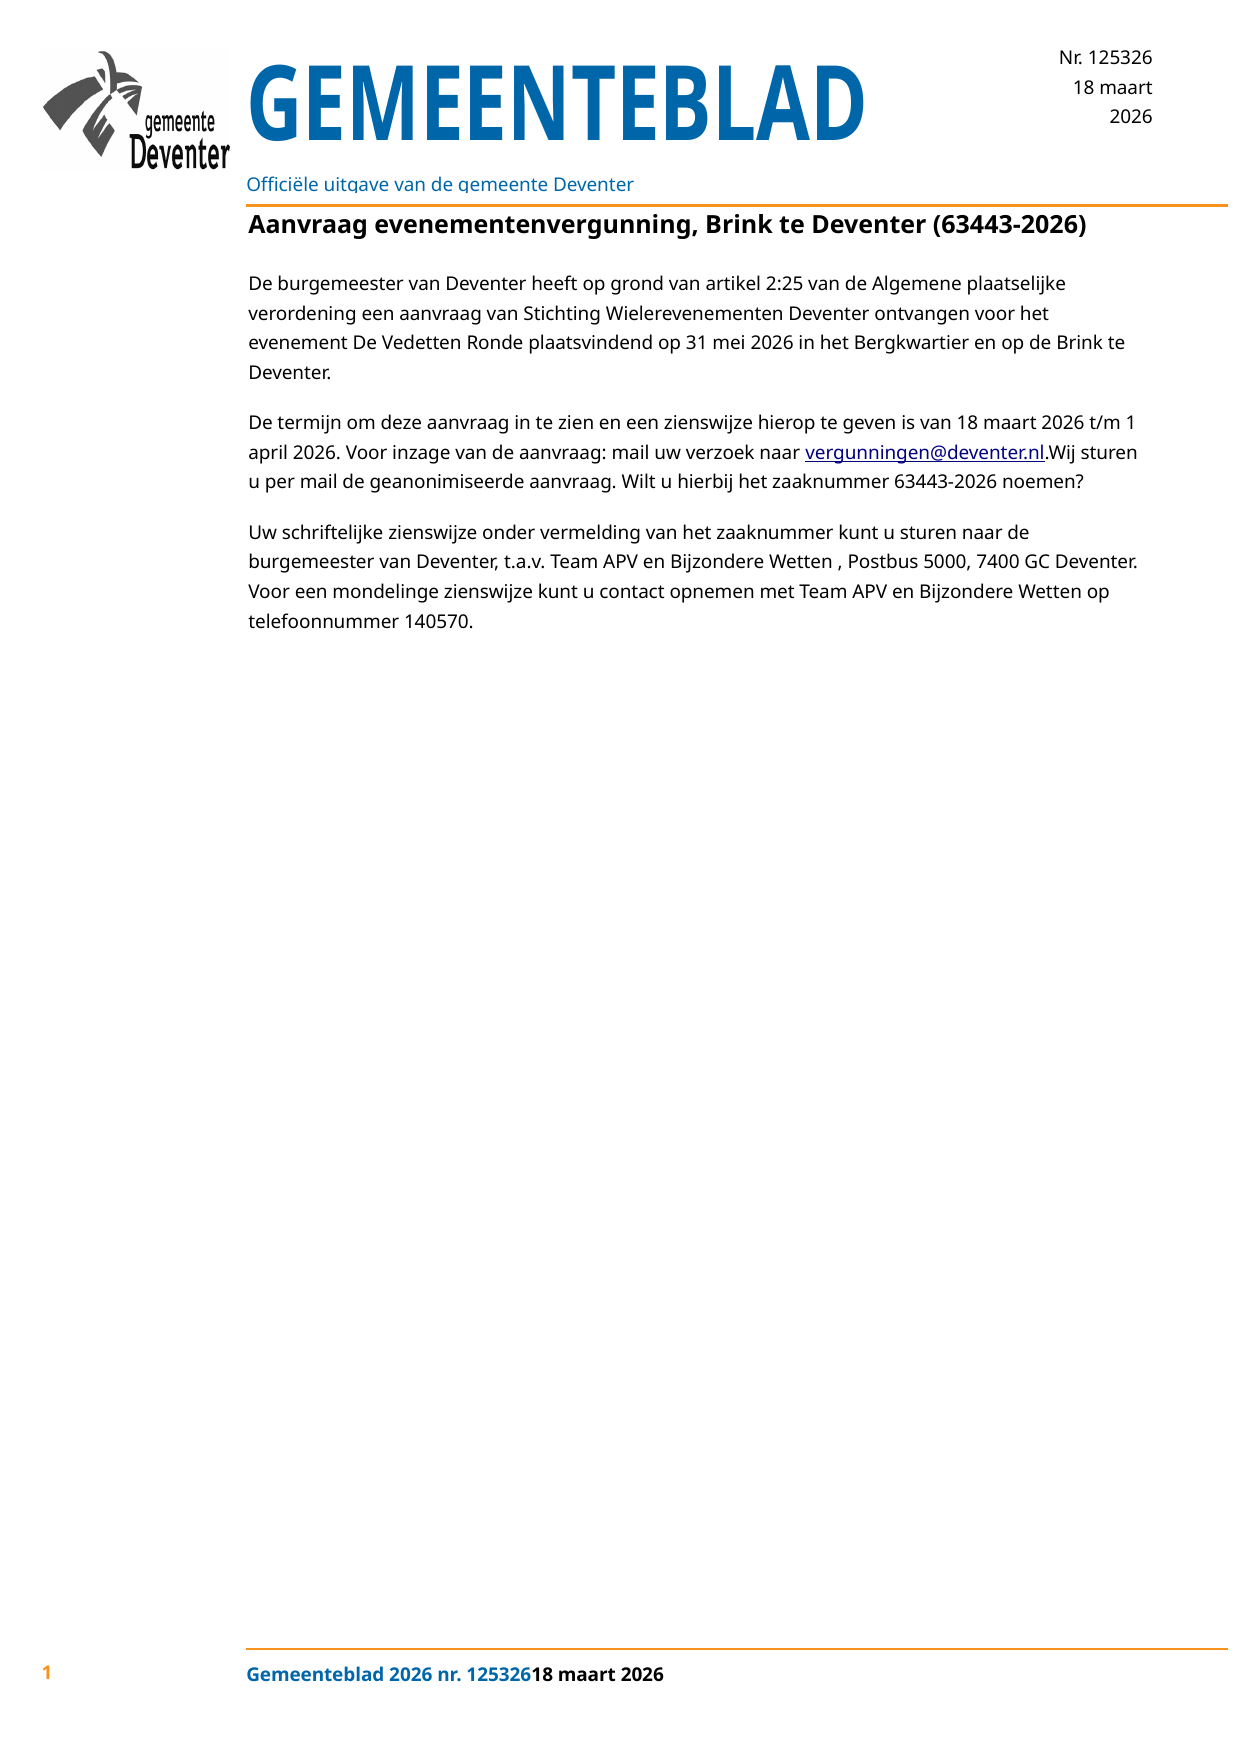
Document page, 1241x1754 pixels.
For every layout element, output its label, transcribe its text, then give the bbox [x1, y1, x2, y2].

text De termijn om deze aanvraag in te zien en een zienswijze hierop te geven is van 18 maart 2026 t/m 1 april 2026. Voor inzage van de aanvraag: mail uw verzoek naar vergunningen@deventer.nl.Wij sturen u per mail de geanonimiseerde aanvraag. Wilt u hierbij het zaaknummer 63443-2026 noemen? [248, 409, 1152, 494]
text Aanvraag evenementenvergunning, Brink te Deventer (63443-2026) [248, 207, 1152, 241]
text Uw schriftelijke zienswijze onder vermelding van het zaaknummer kunt u sturen naar de burgemeester van Deventer, t.a.v. Team APV en Bijzondere Wetten , Postbus 5000, 7400 GC Deventer. Voor een mondelinge zienswijze kunt u contact opnemen met Team APV en Bijzondere Wetten op telefoonnummer 140570. [248, 519, 1152, 633]
picture [41, 47, 231, 172]
text De burgemeester van Deventer heeft op grond van artikel 2:25 van de Algemene plaatselijke verordening een aanvraag van Stichting Wielerevenementen Deventer ontvangen voor het evenement De Vedetten Ronde plaatsvindend op 31 mei 2026 in het Bergkwartier en op de Brink te Deventer. [248, 270, 1152, 385]
